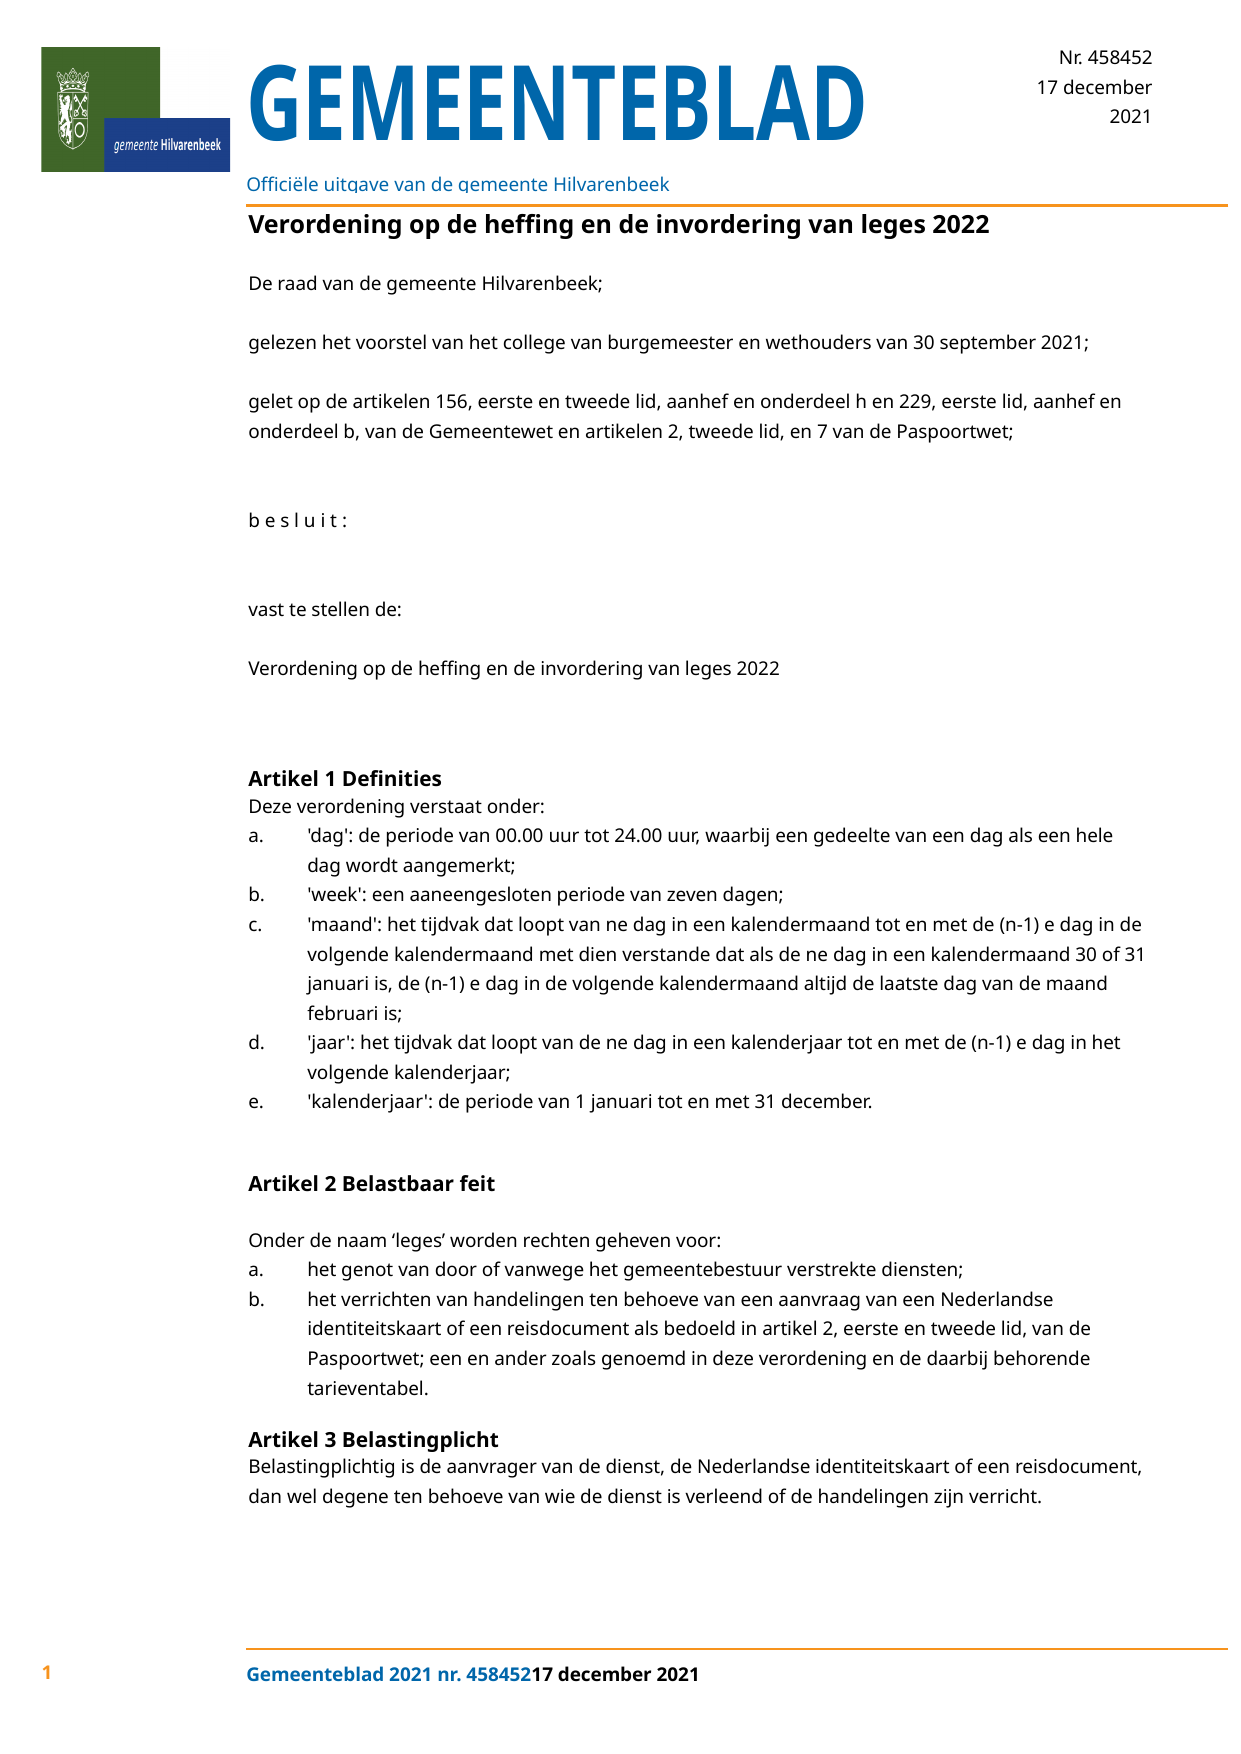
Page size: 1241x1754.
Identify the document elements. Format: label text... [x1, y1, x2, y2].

list het verrichten van handelingen ten behoeve van een aanvraag van een Nederlandse identiteitskaart of een reisdocument als bedoeld in artikel 2, eerste en tweede lid, van de Paspoortwet; een en ander zoals genoemd in deze verordening en de daarbij behorende tarieventabel. [248, 1286, 1152, 1400]
text Artikel 1 Definities [248, 764, 1152, 793]
list 'maand': het tijdvak dat loopt van ne dag in een kalendermaand tot en met de (n-1) e dag in de volgende kalendermaand met dien verstande dat als de ne dag in een kalendermaand 30 of 31 januari is, de (n-1) e dag in de volgende kalendermaand altijd de laatste dag van de maand februari is; [248, 911, 1152, 1026]
text gelezen het voorstel van het college van burgemeester en wethouders van 30 september 2021; [248, 329, 1152, 355]
text b e s l u i t : [248, 507, 1152, 533]
text Onder de naam ‘leges’ worden rechten geheven voor: [248, 1227, 1152, 1252]
text De raad van de gemeente Hilvarenbeek; [248, 270, 1152, 296]
text Artikel 3 Belastingplicht [248, 1425, 1152, 1453]
text gelet op de artikelen 156, eerste en tweede lid, aanhef en onderdeel h en 229, eerste lid, aanhef en onderdeel b, van de Gemeentewet en artikelen 2, tweede lid, en 7 van de Paspoortwet; [248, 389, 1152, 444]
text vast te stellen de: [248, 596, 1152, 621]
text Belastingplichtig is de aanvrager van de dienst, de Nederlandse identiteitskaart of een reisdocument, dan wel degene ten behoeve van wie de dienst is verleend of de handelingen zijn verricht. [248, 1453, 1152, 1509]
list 'dag': de periode van 00.00 uur tot 24.00 uur, waarbij een gedeelte van een dag als een hele dag wordt aangemerkt; [248, 822, 1152, 878]
list 'jaar': het tijdvak dat loopt van de ne dag in een kalenderjaar tot en met de (n-1) e dag in het volgende kalenderjaar; [248, 1029, 1152, 1085]
text Verordening op de heffing en de invordering van leges 2022 [248, 207, 1152, 241]
text Deze verordening verstaat onder: [248, 793, 1152, 819]
list 'week': een aaneengesloten periode van zeven dagen; [248, 882, 1152, 907]
list het genot van door of vanwege het gemeentebestuur verstrekte diensten; [248, 1256, 1152, 1282]
picture [41, 47, 231, 172]
text Verordening op de heffing en de invordering van leges 2022 [248, 655, 1152, 681]
list 'kalenderjaar': de periode van 1 januari tot en met 31 december. [248, 1089, 1152, 1114]
text Artikel 2 Belastbaar feit [248, 1169, 1152, 1197]
